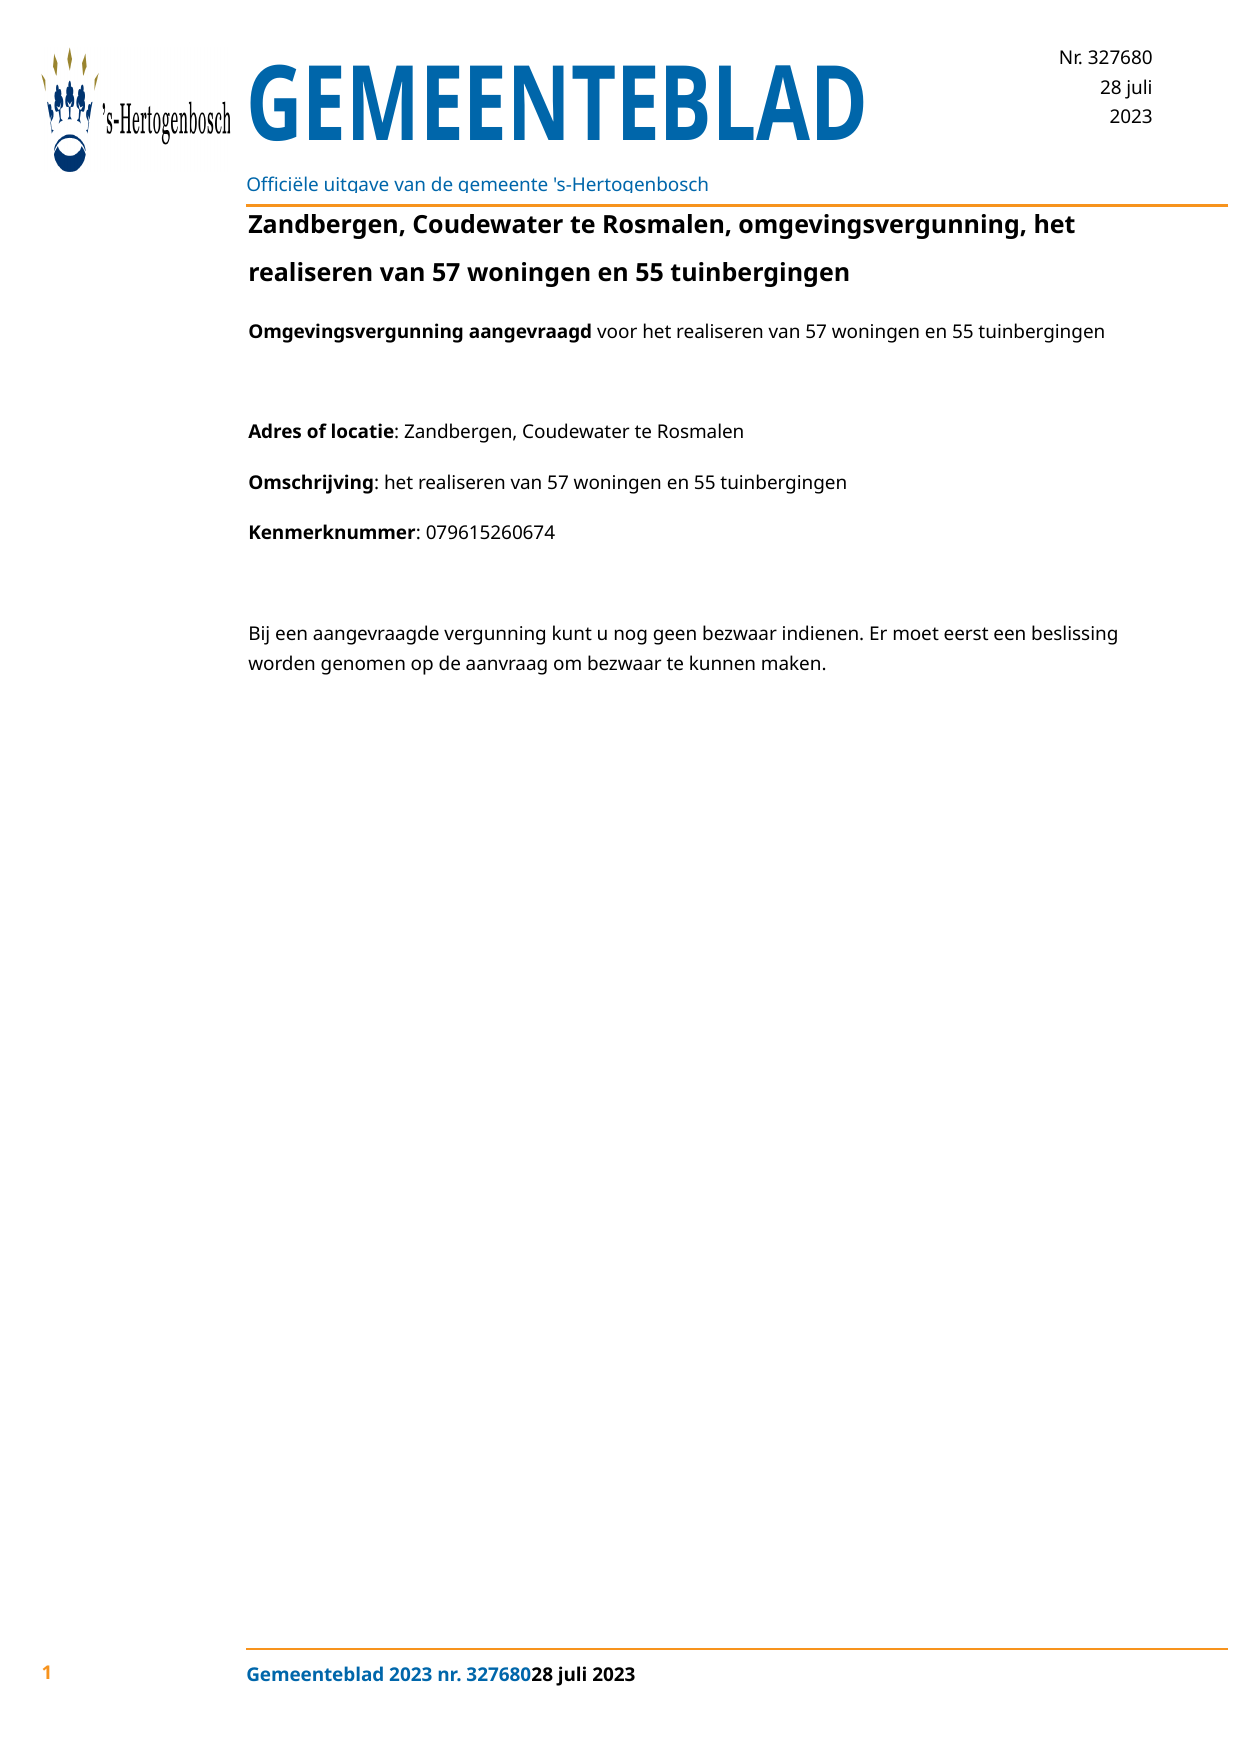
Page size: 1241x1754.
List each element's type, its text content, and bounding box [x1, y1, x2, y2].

text Omgevingsvergunning aangevraagd voor het realiseren van 57 woningen en 55 tuinbergingen [248, 318, 1152, 344]
text Bij een aangevraagde vergunning kunt u nog geen bezwaar indienen. Er moet eerst een beslissing worden genomen op de aanvraag om bezwaar te kunnen maken. [248, 620, 1152, 676]
text Omschrijving: het realiseren van 57 woningen en 55 tuinbergingen [248, 469, 1152, 495]
text Adres of locatie: Zandbergen, Coudewater te Rosmalen [248, 419, 1152, 444]
text Kenmerknummer: 079615260674 [248, 519, 1152, 545]
text Zandbergen, Coudewater te Rosmalen, omgevingsvergunning, het realiseren van 57 woningen en 55 tuinbergingen [248, 207, 1152, 288]
picture [41, 47, 231, 172]
